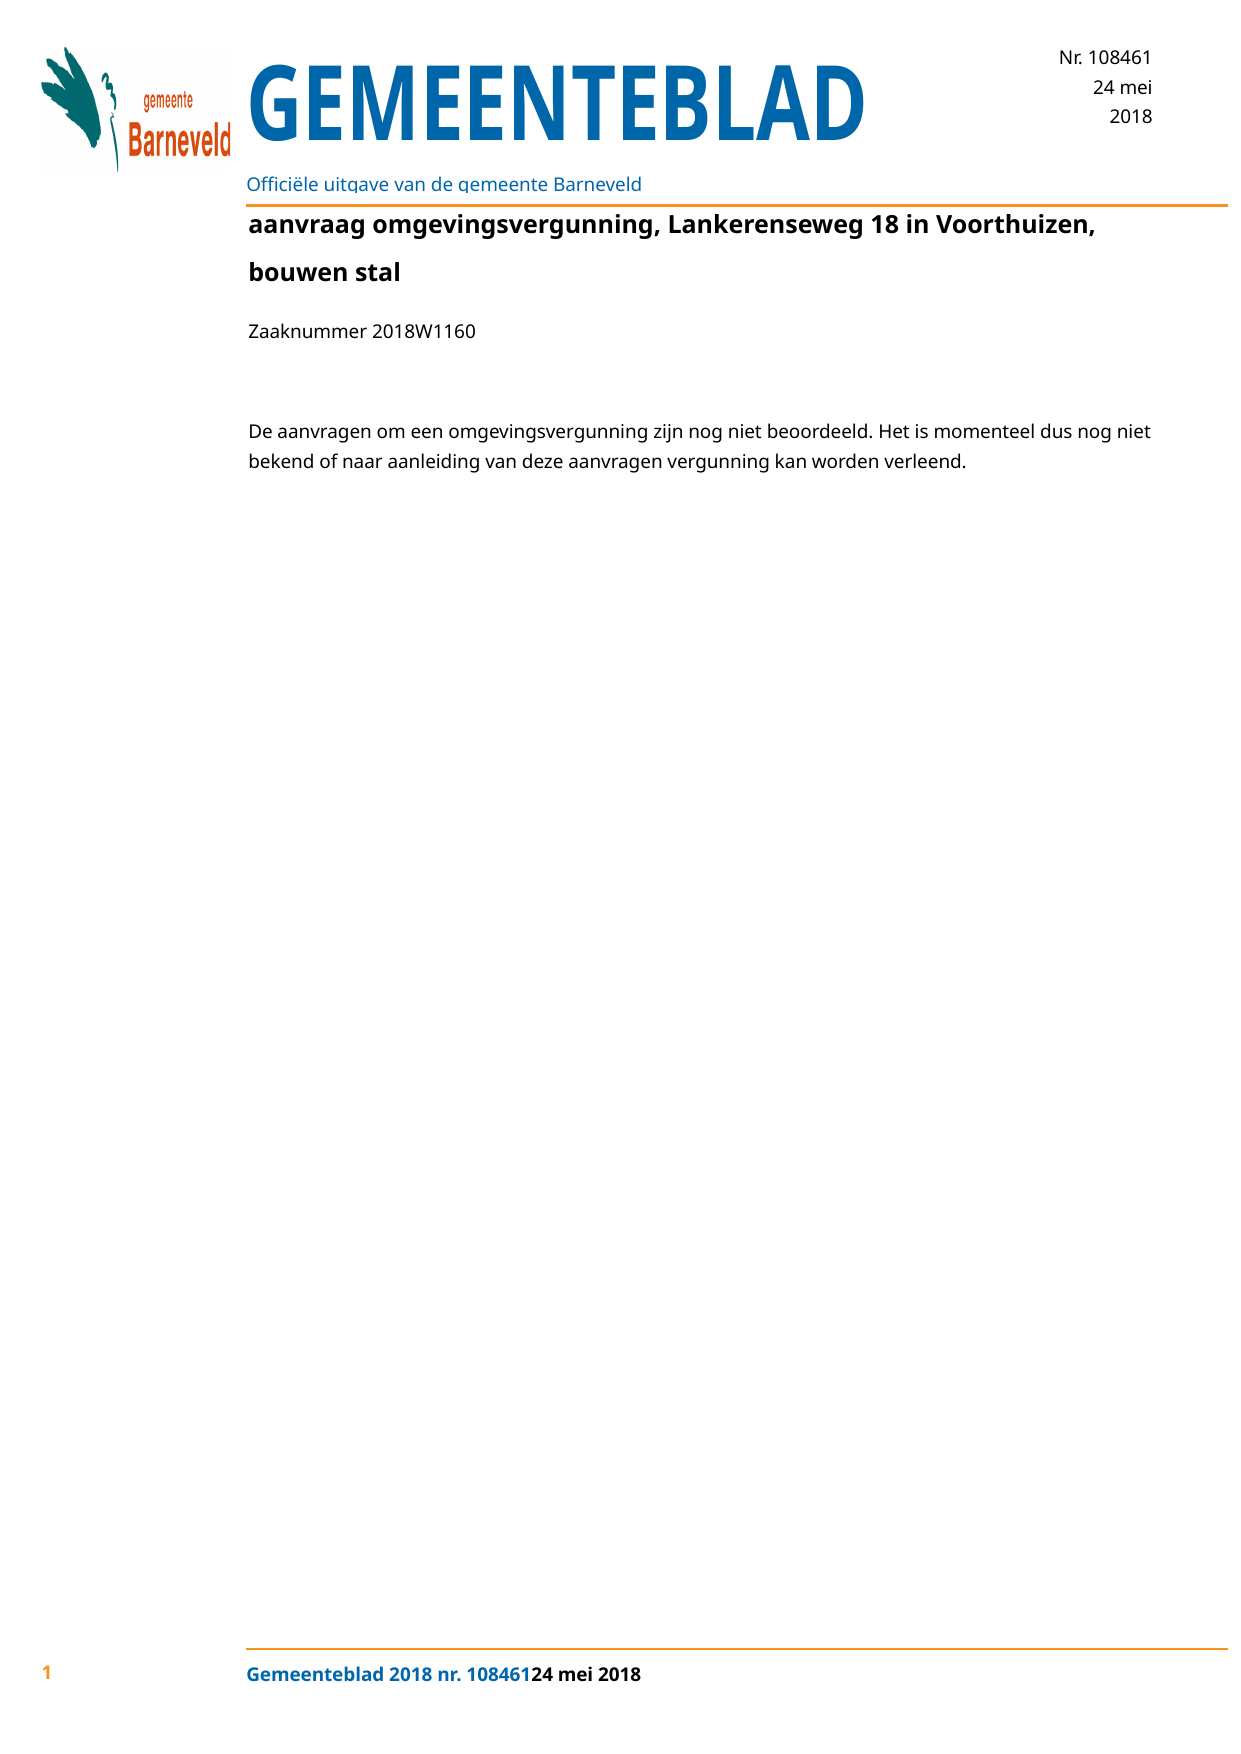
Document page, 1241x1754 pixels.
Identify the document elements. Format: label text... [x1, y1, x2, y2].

text Zaaknummer 2018W1160 [248, 318, 1152, 344]
text aanvraag omgevingsvergunning, Lankerenseweg 18 in Voorthuizen, bouwen stal [248, 207, 1152, 288]
picture [41, 47, 231, 172]
text De aanvragen om een omgevingsvergunning zijn nog niet beoordeeld. Het is momenteel dus nog niet bekend of naar aanleiding van deze aanvragen vergunning kan worden verleend. [248, 419, 1152, 474]
